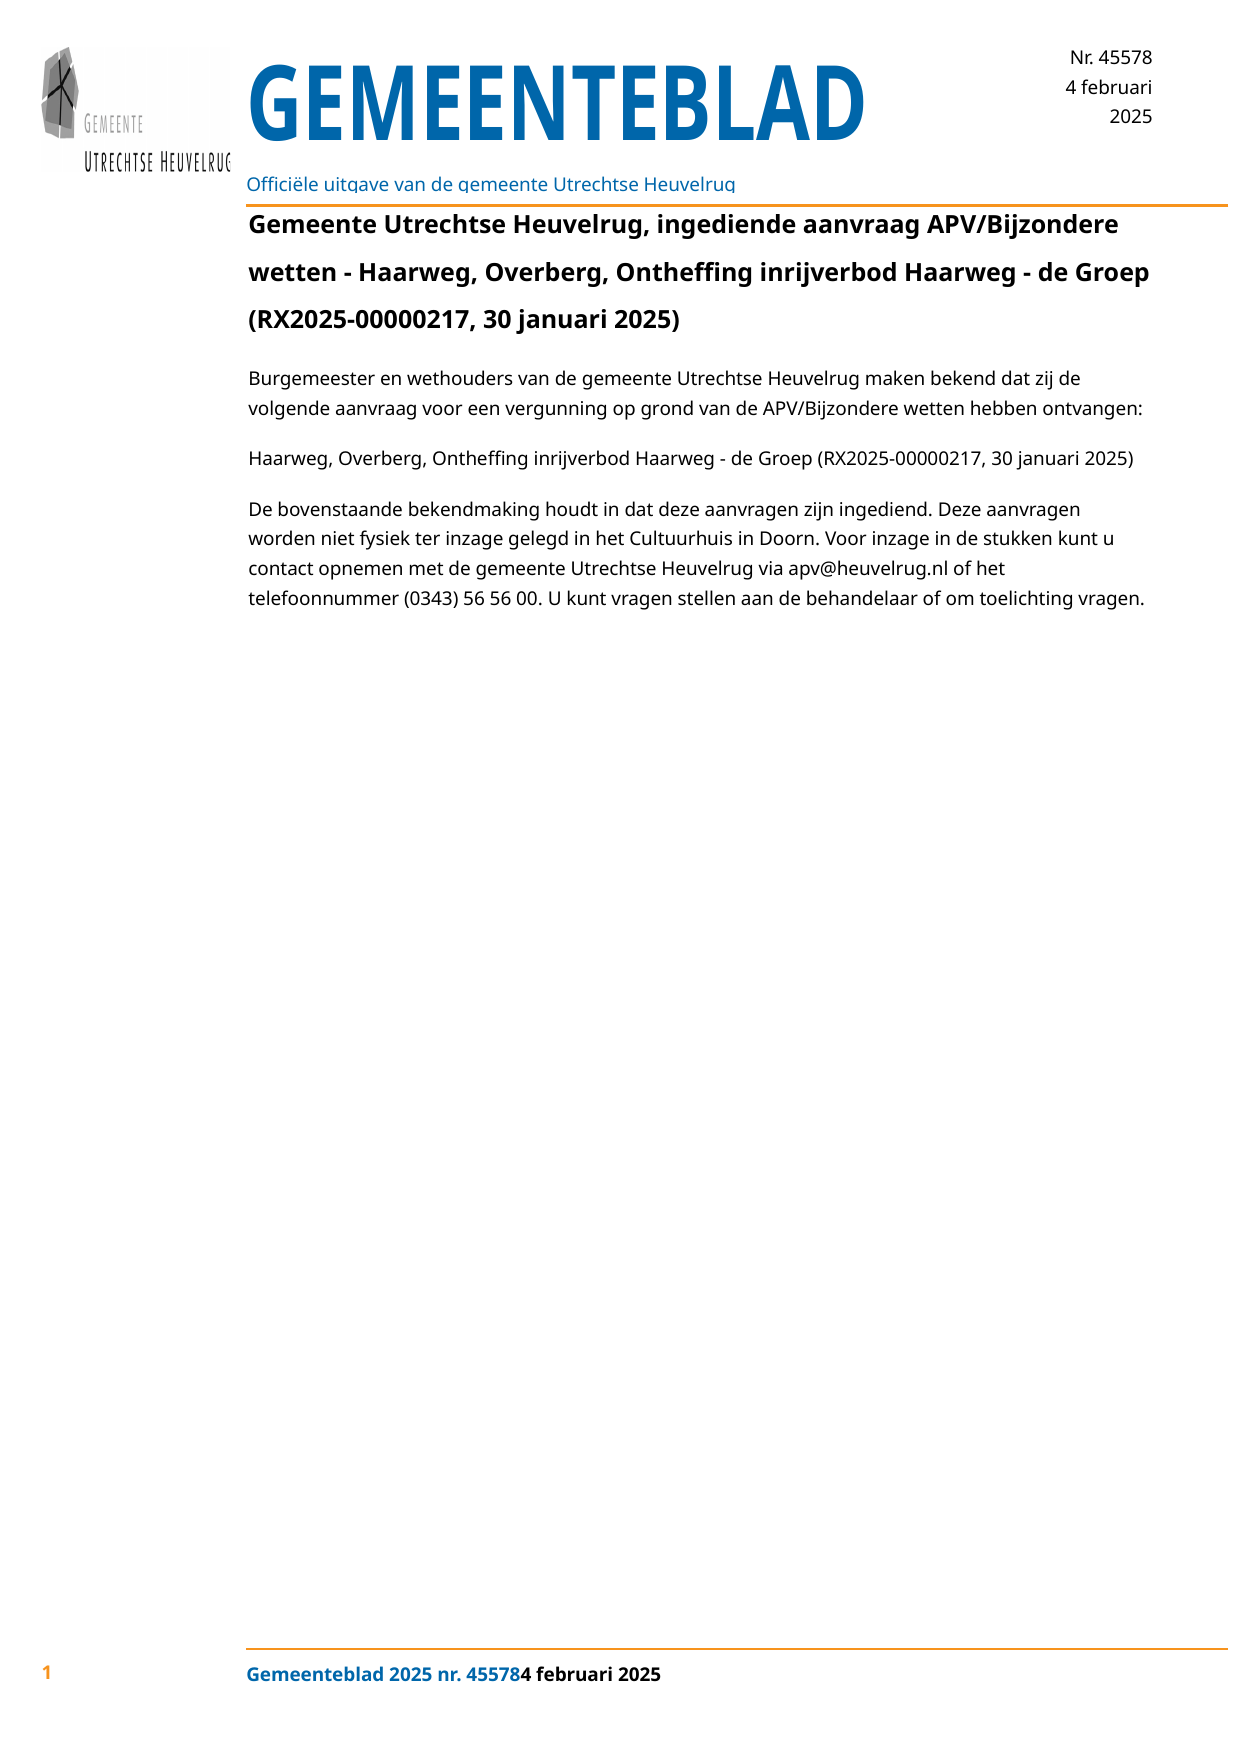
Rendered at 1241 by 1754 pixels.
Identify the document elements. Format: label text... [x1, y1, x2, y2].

text Burgemeester en wethouders van de gemeente Utrechtse Heuvelrug maken bekend dat zij de volgende aanvraag voor een vergunning op grond van de APV/Bijzondere wetten hebben ontvangen: [248, 366, 1152, 421]
picture [41, 47, 231, 172]
text Haarweg, Overberg, Ontheffing inrijverbod Haarweg - de Groep (RX2025-00000217, 30 januari 2025) [248, 446, 1152, 471]
text De bovenstaande bekendmaking houdt in dat deze aanvragen zijn ingediend. Deze aanvragen worden niet fysiek ter inzage gelegd in het Cultuurhuis in Doorn. Voor inzage in de stukken kunt u contact opnemen met de gemeente Utrechtse Heuvelrug via apv@heuvelrug.nl of het telefoonnummer (0343) 56 56 00. U kunt vragen stellen aan de behandelaar of om toelichting vragen. [248, 496, 1152, 610]
text Gemeente Utrechtse Heuvelrug, ingediende aanvraag APV/Bijzondere wetten - Haarweg, Overberg, Ontheffing inrijverbod Haarweg - de Groep (RX2025-00000217, 30 januari 2025) [248, 207, 1152, 336]
